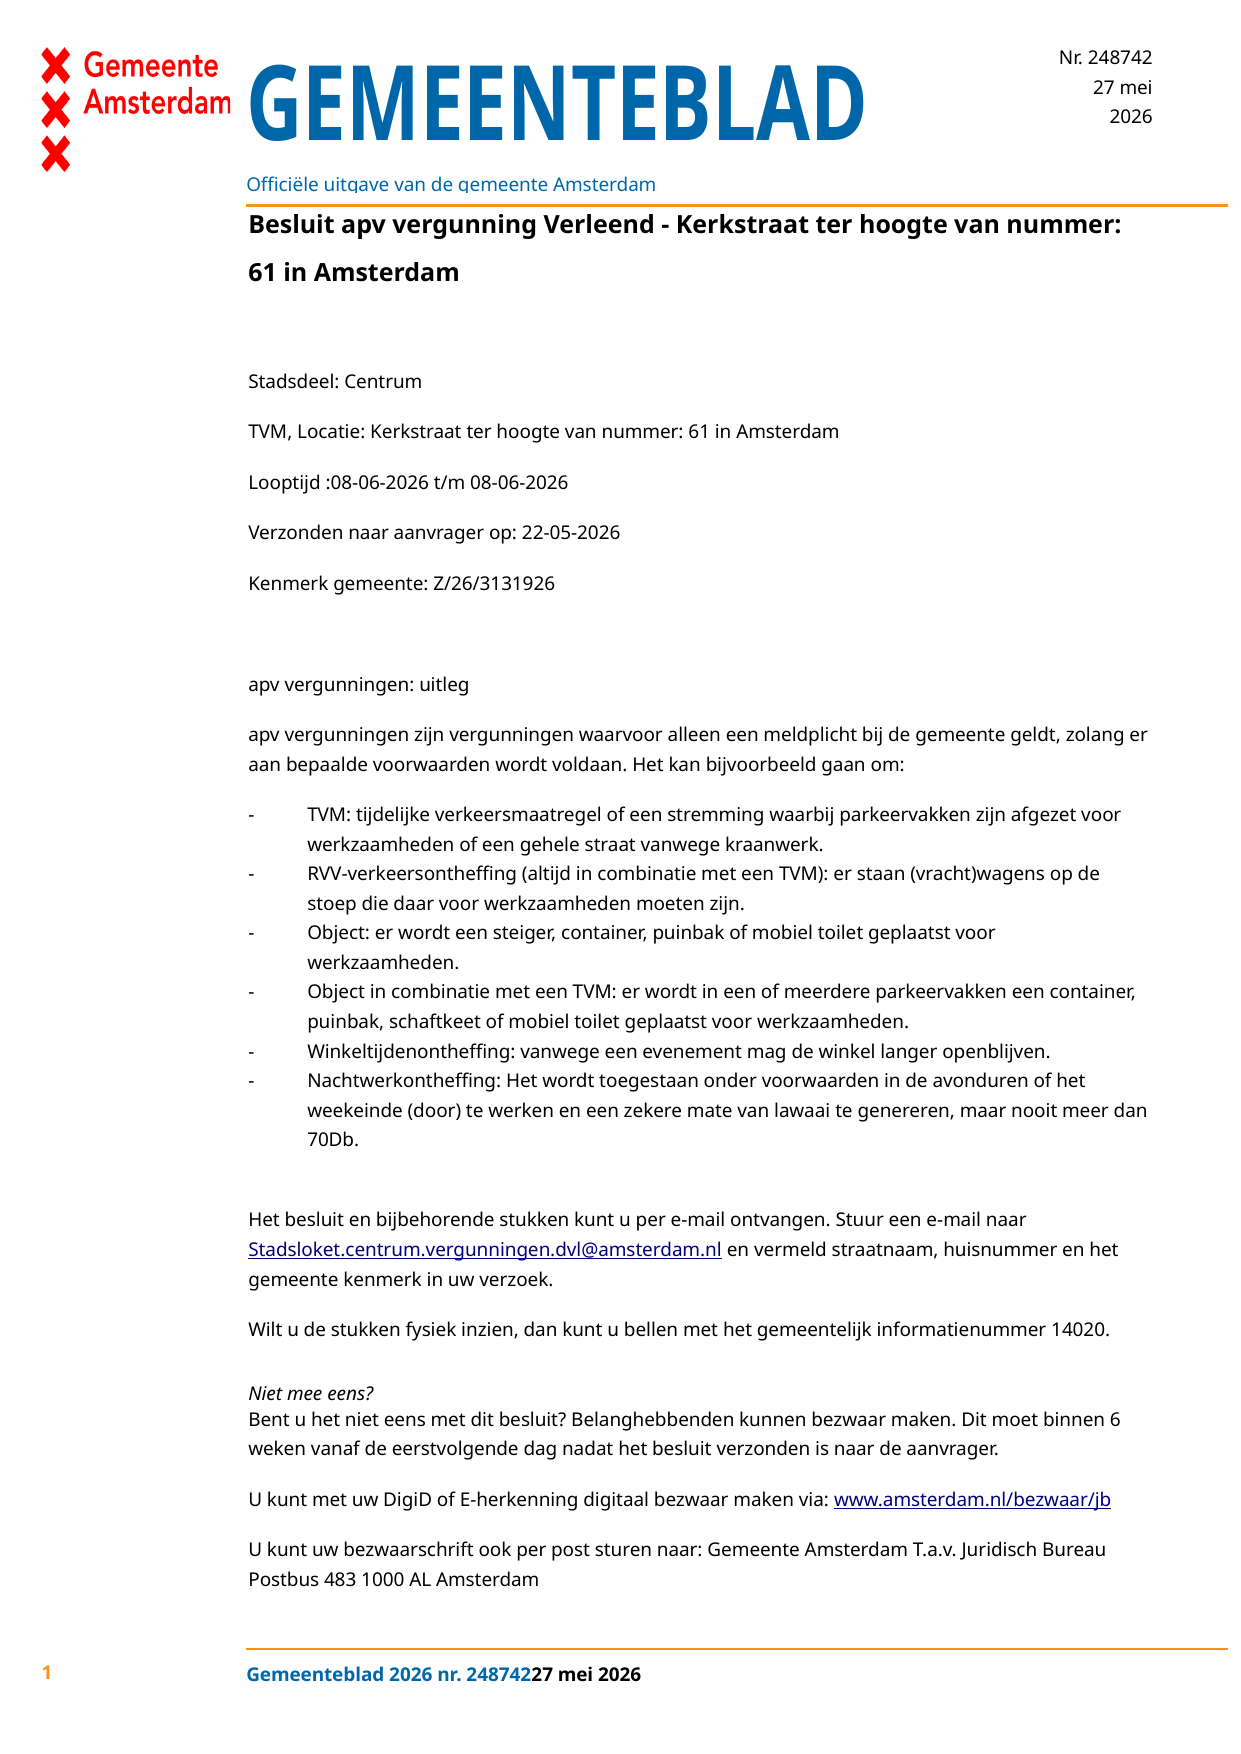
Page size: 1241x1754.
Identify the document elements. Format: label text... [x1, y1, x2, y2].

picture [41, 47, 231, 172]
text apv vergunningen: uitleg [248, 671, 1152, 697]
list Object in combinatie met een TVM: er wordt in een of meerdere parkeervakken een container, puinbak, schaftkeet of mobiel toilet geplaatst voor werkzaamheden. [248, 979, 1152, 1034]
text Bent u het niet eens met dit besluit? Belanghebbenden kunnen bezwaar maken. Dit moet binnen 6 weken vanaf de eerstvolgende dag nadat het besluit verzonden is naar de aanvrager. [248, 1406, 1152, 1461]
text Wilt u de stukken fysiek inzien, dan kunt u bellen met het gemeentelijk informatienummer 14020. [248, 1316, 1152, 1342]
text Looptijd :08-06-2026 t/m 08-06-2026 [248, 469, 1152, 495]
list Object: er wordt een steiger, container, puinbak of mobiel toilet geplaatst voor werkzaamheden. [248, 919, 1152, 975]
text Stadsdeel: Centrum [248, 368, 1152, 394]
list Winkeltijdenontheffing: vanwege een evenement mag de winkel langer openblijven. [248, 1038, 1152, 1064]
text Besluit apv vergunning Verleend - Kerkstraat ter hoogte van nummer: 61 in Amsterdam [248, 207, 1152, 288]
text Niet mee eens? [248, 1380, 1152, 1406]
text Verzonden naar aanvrager op: 22-05-2026 [248, 519, 1152, 545]
text U kunt met uw DigiD of E-herkenning digitaal bezwaar maken via: www.amsterdam.nl/bezwaar/jb [248, 1486, 1152, 1512]
text U kunt uw bezwaarschrift ook per post sturen naar: Gemeente Amsterdam T.a.v. Juridisch Bureau Postbus 483 1000 AL Amsterdam [248, 1536, 1152, 1592]
text TVM, Locatie: Kerkstraat ter hoogte van nummer: 61 in Amsterdam [248, 419, 1152, 444]
text apv vergunningen zijn vergunningen waarvoor alleen een meldplicht bij de gemeente geldt, zolang er aan bepaalde voorwaarden wordt voldaan. Het kan bijvoorbeeld gaan om: [248, 721, 1152, 777]
list Nachtwerkontheffing: Het wordt toegestaan onder voorwaarden in de avonduren of het weekeinde (door) te werken en een zekere mate van lawaai te genereren, maar nooit meer dan 70Db. [248, 1067, 1152, 1152]
text Kenmerk gemeente: Z/26/3131926 [248, 570, 1152, 596]
list RVV-verkeersontheffing (altijd in combinatie met een TVM): er staan (vracht)wagens op de stoep die daar voor werkzaamheden moeten zijn. [248, 860, 1152, 916]
text Het besluit en bijbehorende stukken kunt u per e-mail ontvangen. Stuur een e-mail naar Stadsloket.centrum.vergunningen.dvl@amsterdam.nl en vermeld straatnaam, huisnummer en het gemeente kenmerk in uw verzoek. [248, 1207, 1152, 1292]
list TVM: tijdelijke verkeersmaatregel of een stremming waarbij parkeervakken zijn afgezet voor werkzaamheden of een gehele straat vanwege kraanwerk. [248, 801, 1152, 857]
